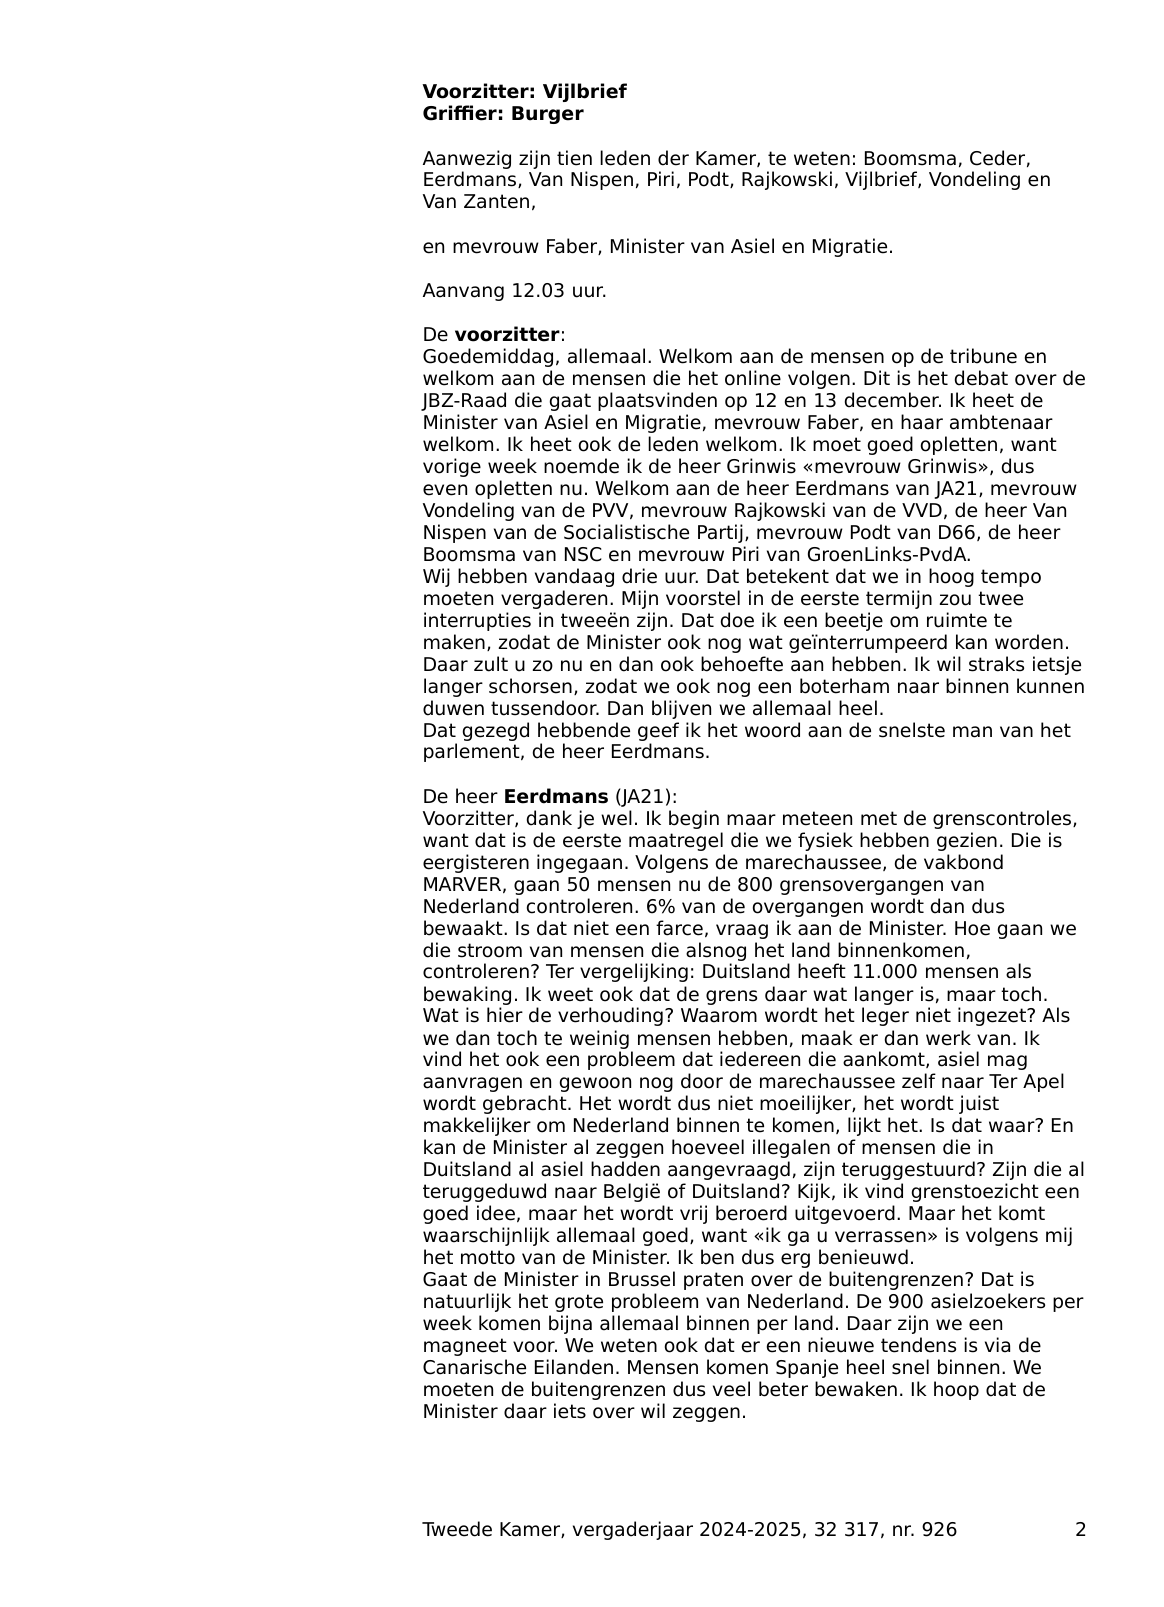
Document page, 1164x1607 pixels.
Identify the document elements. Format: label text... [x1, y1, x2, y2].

text Griffier: Burger [422, 103, 1087, 125]
text Goedemiddag, allemaal. Welkom aan de mensen op de tribune en welkom aan de mensen die het online volgen. Dit is het debat over de JBZ-Raad die gaat plaatsvinden op 12 en 13 december. Ik heet de Minister van Asiel en Migratie, mevrouw Faber, en haar ambtenaar welkom. Ik heet ook de leden welkom. Ik moet goed opletten, want vorige week noemde ik de heer Grinwis «mevrouw Grinwis», dus even opletten nu. Welkom aan de heer Eerdmans van JA21, mevrouw Vondeling van de PVV, mevrouw Rajkowski van de VVD, de heer Van Nispen van de Socialistische Partij, mevrouw Podt van D66, de heer Boomsma van NSC en mevrouw Piri van GroenLinks-PvdA. [422, 346, 1087, 566]
text Voorzitter: Vijlbrief [422, 81, 1087, 103]
text Aanwezig zijn tien leden der Kamer, te weten: Boomsma, Ceder, Eerdmans, Van Nispen, Piri, Podt, Rajkowski, Vijlbrief, Vondeling en Van Zanten, [422, 147, 1087, 213]
text De heer Eerdmans (JA21): [422, 786, 1087, 808]
text Voorzitter, dank je wel. Ik begin maar meteen met de grenscontroles, want dat is de eerste maatregel die we fysiek hebben gezien. Die is eergisteren ingegaan. Volgens de marechaussee, de vakbond MARVER, gaan 50 mensen nu de 800 grensovergangen van Nederland controleren. 6% van de overgangen wordt dan dus bewaakt. Is dat niet een farce, vraag ik aan de Minister. Hoe gaan we die stroom van mensen die alsnog het land binnenkomen, controleren? Ter vergelijking: Duitsland heeft 11.000 mensen als bewaking. Ik weet ook dat de grens daar wat langer is, maar toch. Wat is hier de verhouding? Waarom wordt het leger niet ingezet? Als we dan toch te weinig mensen hebben, maak er dan werk van. Ik vind het ook een probleem dat iedereen die aankomt, asiel mag aanvragen en gewoon nog door de marechaussee zelf naar Ter Apel wordt gebracht. Het wordt dus niet moeilijker, het wordt juist makkelijker om Nederland binnen te komen, lijkt het. Is dat waar? En kan de Minister al zeggen hoeveel illegalen of mensen die in Duitsland al asiel hadden aangevraagd, zijn teruggestuurd? Zijn die al teruggeduwd naar België of Duitsland? Kijk, ik vind grenstoezicht een goed idee, maar het wordt vrij beroerd uitgevoerd. Maar het komt waarschijnlijk allemaal goed, want «ik ga u verrassen» is volgens mij het motto van de Minister. Ik ben dus erg benieuwd. [422, 808, 1087, 1269]
text Wij hebben vandaag drie uur. Dat betekent dat we in hoog tempo moeten vergaderen. Mijn voorstel in de eerste termijn zou twee interrupties in tweeën zijn. Dat doe ik een beetje om ruimte te maken, zodat de Minister ook nog wat geïnterrumpeerd kan worden. Daar zult u zo nu en dan ook behoefte aan hebben. Ik wil straks ietsje langer schorsen, zodat we ook nog een boterham naar binnen kunnen duwen tussendoor. Dan blijven we allemaal heel. [422, 566, 1087, 719]
text De voorzitter: [422, 324, 1087, 346]
text en mevrouw Faber, Minister van Asiel en Migratie. [422, 236, 1087, 257]
text Dat gezegd hebbende geef ik het woord aan de snelste man van het parlement, de heer Eerdmans. [422, 719, 1087, 763]
text Gaat de Minister in Brussel praten over de buitengrenzen? Dat is natuurlijk het grote probleem van Nederland. De 900 asielzoekers per week komen bijna allemaal binnen per land. Daar zijn we een magneet voor. We weten ook dat er een nieuwe tendens is via de Canarische Eilanden. Mensen komen Spanje heel snel binnen. We moeten de buitengrenzen dus veel beter bewaken. Ik hoop dat de Minister daar iets over wil zeggen. [422, 1269, 1087, 1423]
text Aanvang 12.03 uur. [422, 280, 1087, 302]
